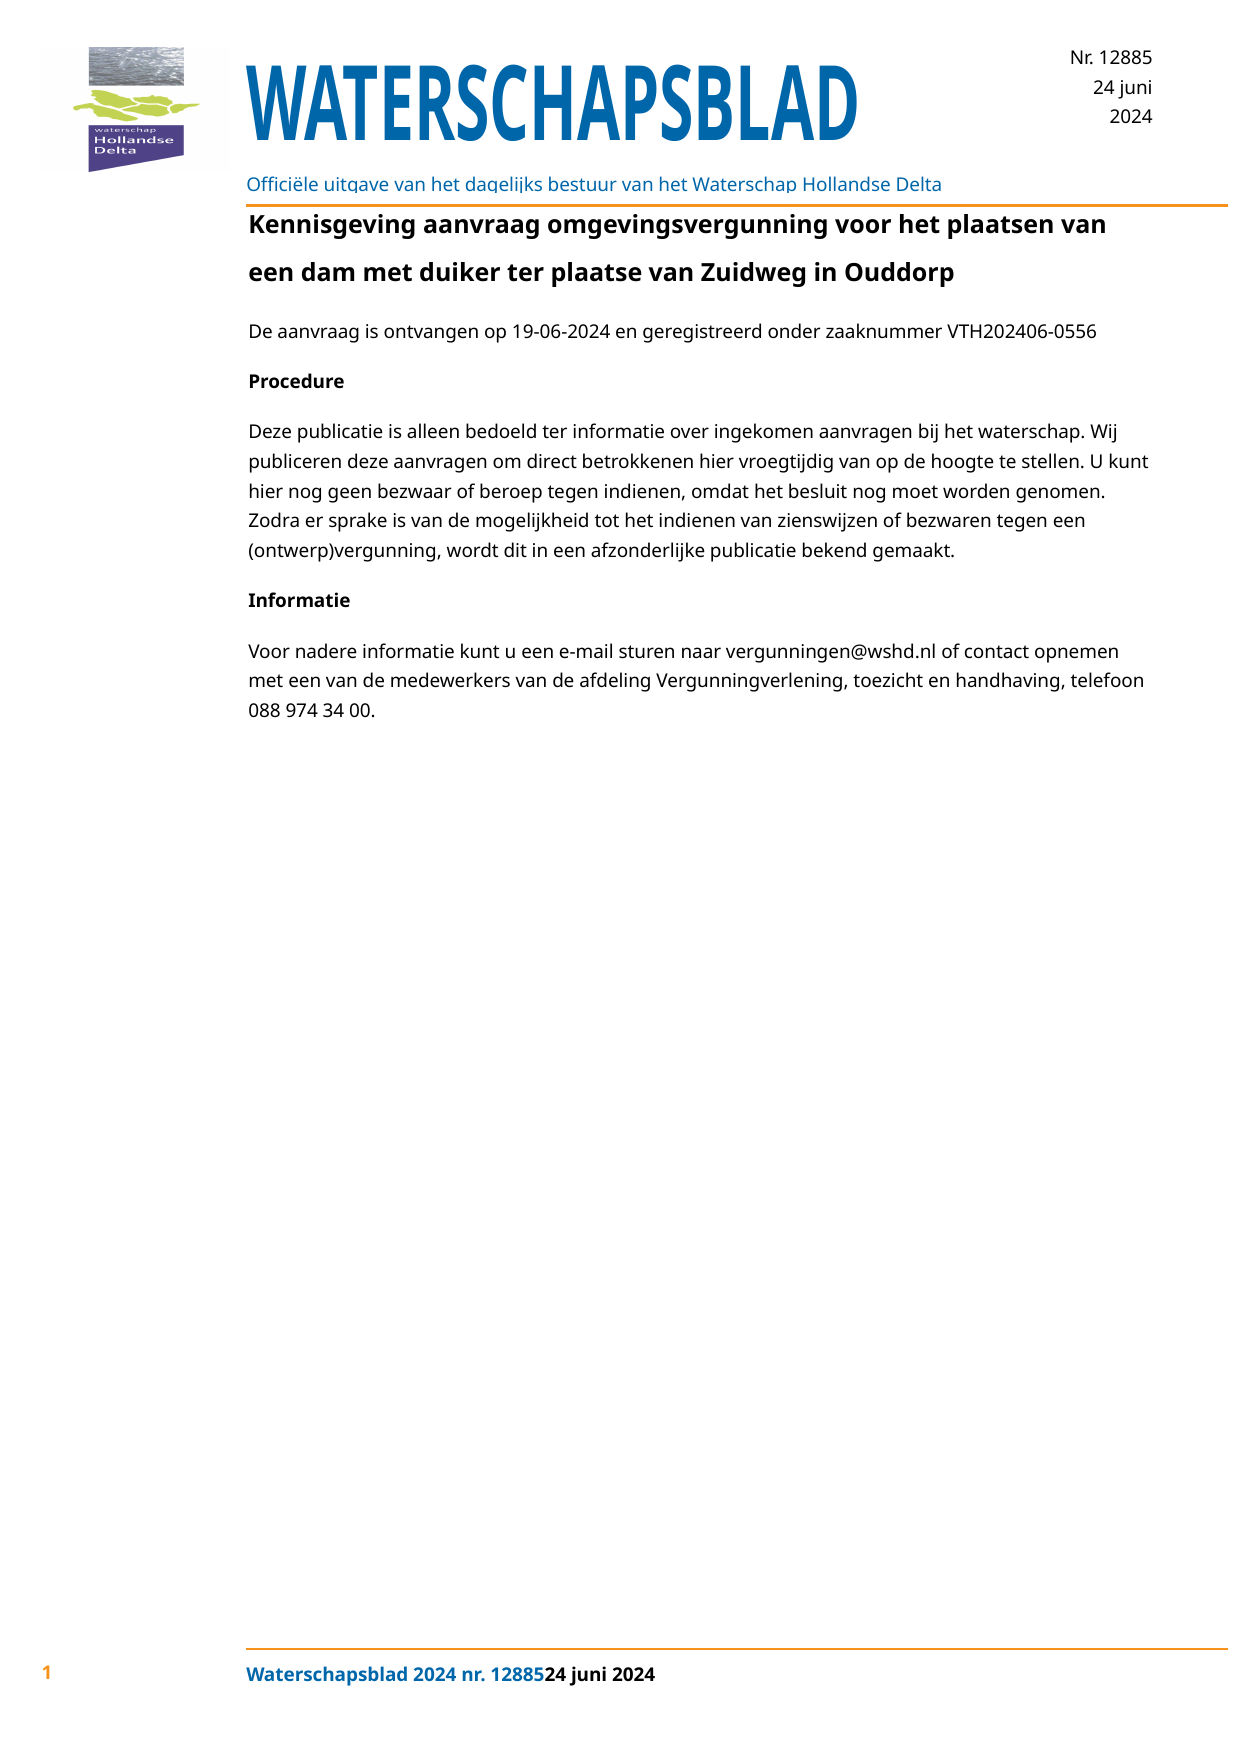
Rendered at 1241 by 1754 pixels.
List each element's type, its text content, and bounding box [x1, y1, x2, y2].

text Procedure [248, 368, 1152, 394]
text Deze publicatie is alleen bedoeld ter informatie over ingekomen aanvragen bij het waterschap. Wij publiceren deze aanvragen om direct betrokkenen hier vroegtijdig van op de hoogte te stellen. U kunt hier nog geen bezwaar of beroep tegen indienen, omdat het besluit nog moet worden genomen. Zodra er sprake is van de mogelijkheid tot het indienen van zienswijzen of bezwaren tegen een (ontwerp)vergunning, wordt dit in een afzonderlijke publicatie bekend gemaakt. [248, 419, 1152, 563]
text Kennisgeving aanvraag omgevingsvergunning voor het plaatsen van een dam met duiker ter plaatse van Zuidweg in Ouddorp [248, 207, 1152, 288]
text De aanvraag is ontvangen op 19-06-2024 en geregistreerd onder zaaknummer VTH202406-0556 [248, 318, 1152, 344]
text Informatie [248, 587, 1152, 613]
picture [41, 47, 231, 172]
text Voor nadere informatie kunt u een e-mail sturen naar vergunningen@wshd.nl of contact opnemen met een van de medewerkers van de afdeling Vergunningverlening, toezicht en handhaving, telefoon 088 974 34 00. [248, 638, 1152, 723]
